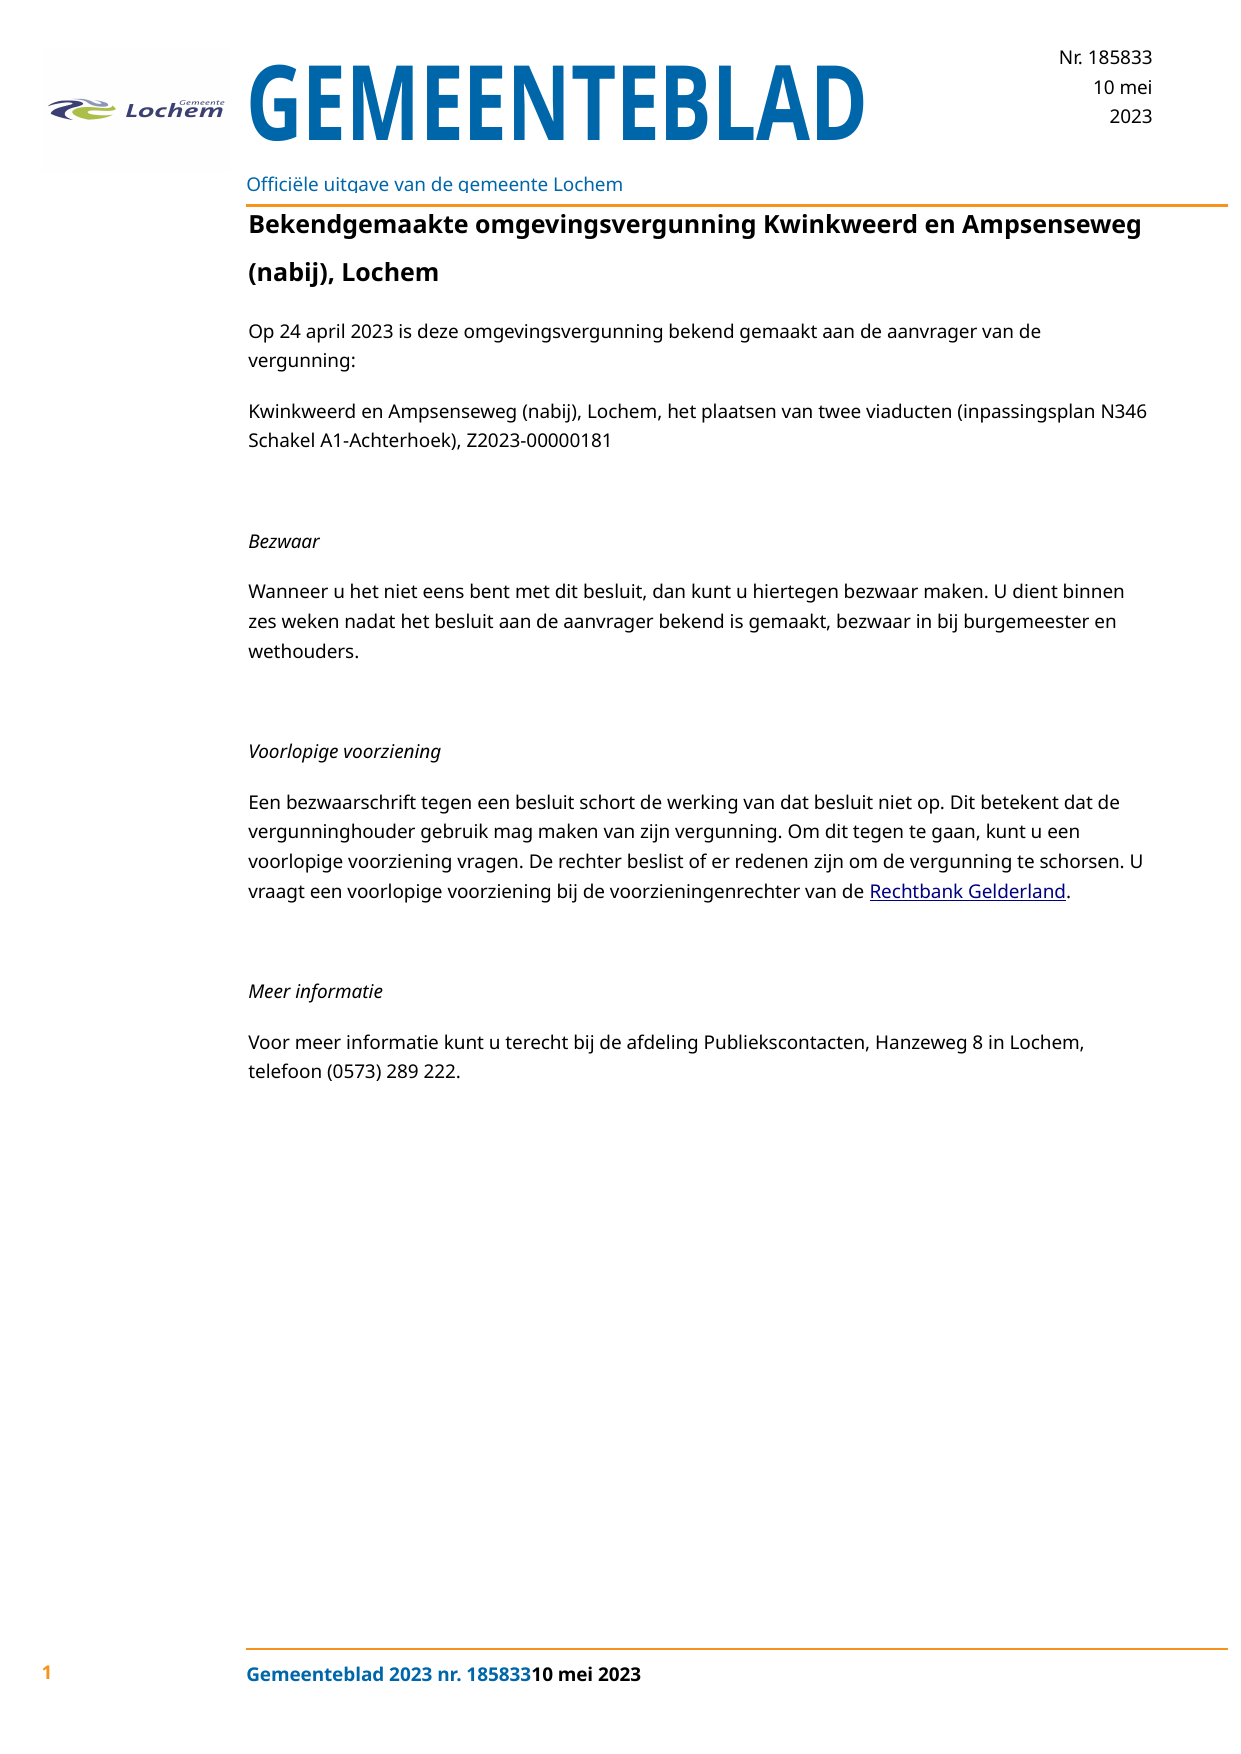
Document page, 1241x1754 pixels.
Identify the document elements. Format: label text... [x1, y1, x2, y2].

text Bezwaar [248, 528, 1152, 554]
text Kwinkweerd en Ampsenseweg (nabij), Lochem, het plaatsen van twee viaducten (inpassingsplan N346 Schakel A1-Achterhoek), Z2023-00000181 [248, 398, 1152, 453]
text Meer informatie [248, 979, 1152, 1004]
text Bekendgemaakte omgevingsvergunning Kwinkweerd en Ampsenseweg (nabij), Lochem [248, 207, 1152, 288]
text Wanneer u het niet eens bent met dit besluit, dan kunt u hiertegen bezwaar maken. U dient binnen zes weken nadat het besluit aan de aanvrager bekend is gemaakt, bezwaar in bij burgemeester en wethouders. [248, 579, 1152, 664]
text Een bezwaarschrift tegen een besluit schort de werking van dat besluit niet op. Dit betekent dat de vergunninghouder gebruik mag maken van zijn vergunning. Om dit tegen te gaan, kunt u een voorlopige voorziening vragen. De rechter beslist of er redenen zijn om de vergunning te schorsen. U vraagt een voorlopige voorziening bij de voorzieningenrechter van de Rechtbank Gelderland. [248, 789, 1152, 904]
text Op 24 april 2023 is deze omgevingsvergunning bekend gemaakt aan de aanvrager van de vergunning: [248, 318, 1152, 373]
text Voorlopige voorziening [248, 739, 1152, 764]
picture [41, 47, 231, 172]
text Voor meer informatie kunt u terecht bij de afdeling Publiekscontacten, Hanzeweg 8 in Lochem, telefoon (0573) 289 222. [248, 1029, 1152, 1084]
